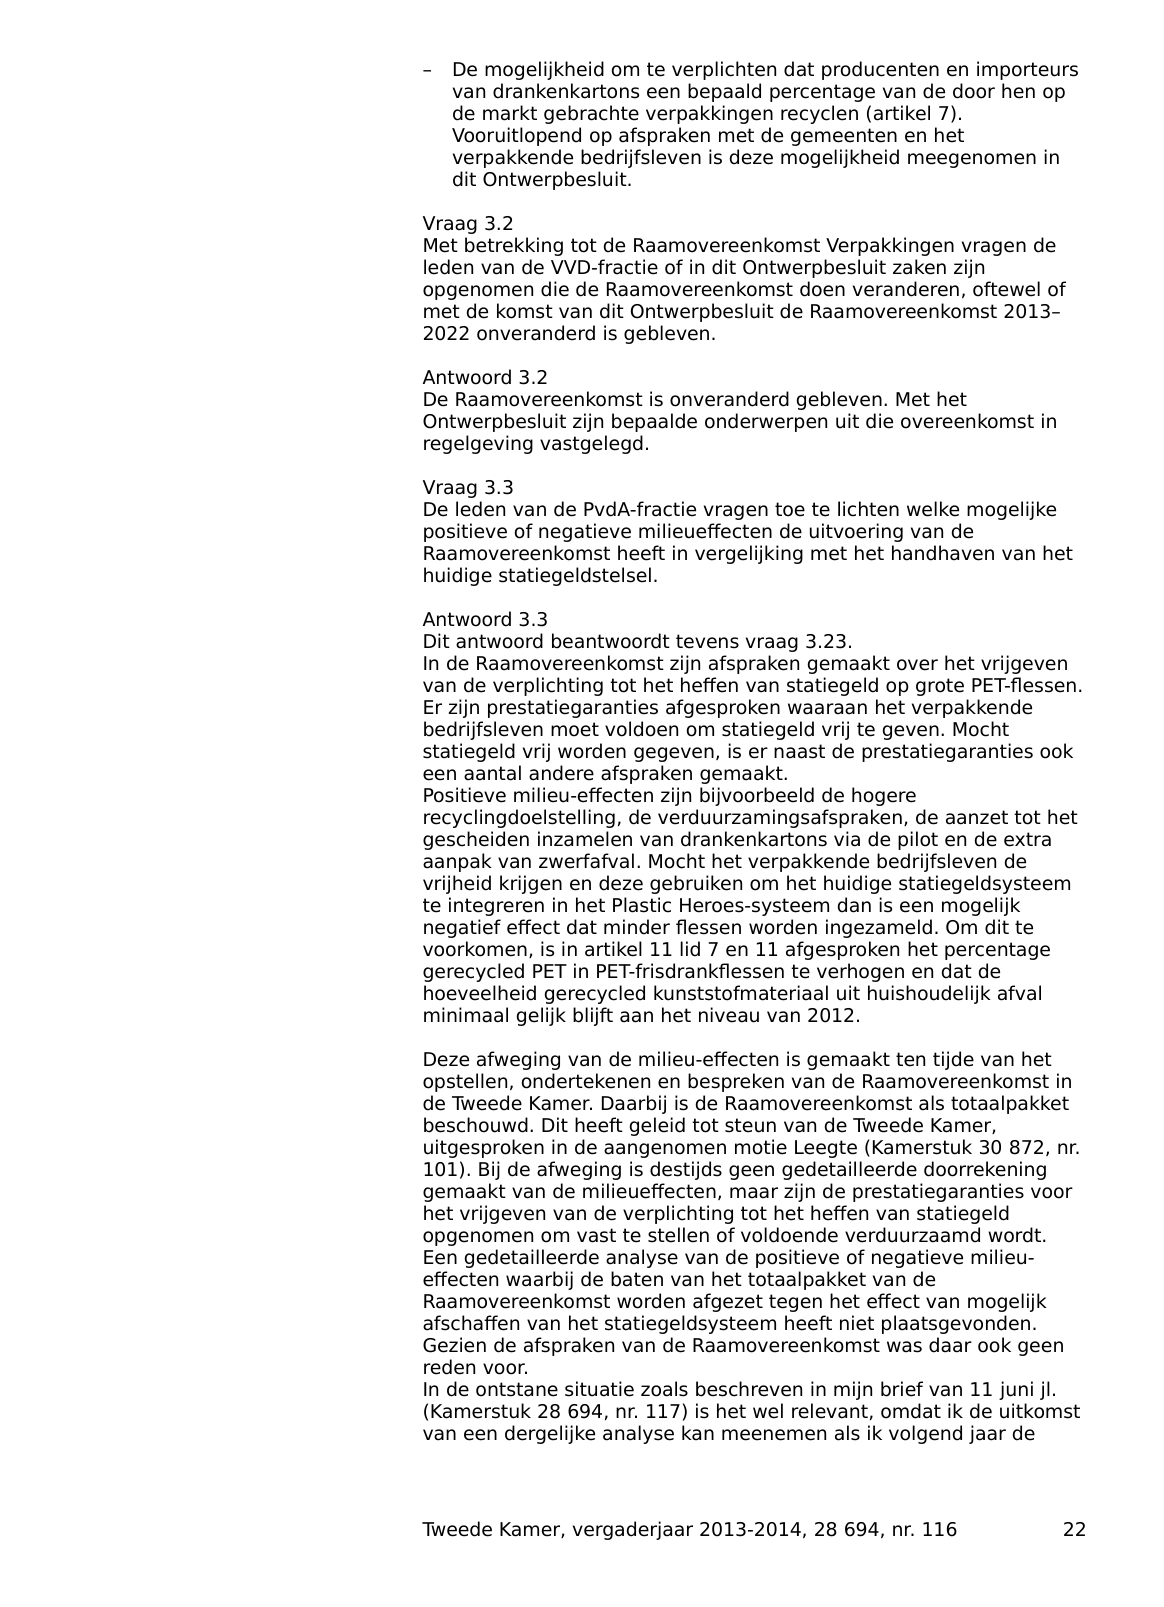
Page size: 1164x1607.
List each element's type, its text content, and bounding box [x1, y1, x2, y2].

text Antwoord 3.3 [422, 609, 1087, 631]
text Positieve milieu-effecten zijn bijvoorbeeld de hogere recyclingdoelstelling, de verduurzamingsafspraken, de aanzet tot het gescheiden inzamelen van drankenkartons via de pilot en de extra aanpak van zwerfafval. Mocht het verpakkende bedrijfsleven de vrijheid krijgen en deze gebruiken om het huidige statiegeldsysteem te integreren in het Plastic Heroes-systeem dan is een mogelijk negatief effect dat minder flessen worden ingezameld. Om dit te voorkomen, is in artikel 11 lid 7 en 11 afgesproken het percentage gerecycled PET in PET-frisdrankflessen te verhogen en dat de hoeveelheid gerecycled kunststofmateriaal uit huishoudelijk afval minimaal gelijk blijft aan het niveau van 2012. [422, 785, 1087, 1027]
text In de Raamovereenkomst zijn afspraken gemaakt over het vrijgeven van de verplichting tot het heffen van statiegeld op grote PET-flessen. Er zijn prestatiegaranties afgesproken waaraan het verpakkende bedrijfsleven moet voldoen om statiegeld vrij te geven. Mocht statiegeld vrij worden gegeven, is er naast de prestatiegaranties ook een aantal andere afspraken gemaakt. [422, 653, 1087, 785]
text Vraag 3.3 [422, 477, 1087, 499]
text het vrijgeven van de verplichting tot het heffen van statiegeld opgenomen om vast te stellen of voldoende verduurzaamd wordt. [422, 1203, 1087, 1247]
text – De mogelijkheid om te verplichten dat producenten en importeurs van drankenkartons een bepaald percentage van de door hen op de markt gebrachte verpakkingen recyclen (artikel 7). Vooruitlopend op afspraken met de gemeenten en het verpakkende bedrijfsleven is deze mogelijkheid meegenomen in dit Ontwerpbesluit. [422, 59, 1087, 191]
text De Raamovereenkomst is onveranderd gebleven. Met het Ontwerpbesluit zijn bepaalde onderwerpen uit die overeenkomst in regelgeving vastgelegd. [422, 389, 1087, 455]
text Een gedetailleerde analyse van de positieve of negatieve milieu-effecten waarbij de baten van het totaalpakket van de Raamovereenkomst worden afgezet tegen het effect van mogelijk afschaffen van het statiegeldsysteem heeft niet plaatsgevonden. Gezien de afspraken van de Raamovereenkomst was daar ook geen reden voor. [422, 1247, 1087, 1379]
text De leden van de PvdA-fractie vragen toe te lichten welke mogelijke positieve of negatieve milieueffecten de uitvoering van de Raamovereenkomst heeft in vergelijking met het handhaven van het huidige statiegeldstelsel. [422, 499, 1087, 587]
text In de ontstane situatie zoals beschreven in mijn brief van 11 juni jl. (Kamerstuk 28 694, nr. 117) is het wel relevant, omdat ik de uitkomst van een dergelijke analyse kan meenemen als ik volgend jaar de [422, 1379, 1087, 1445]
text Met betrekking tot de Raamovereenkomst Verpakkingen vragen de leden van de VVD-fractie of in dit Ontwerpbesluit zaken zijn opgenomen die de Raamovereenkomst doen veranderen, oftewel of met de komst van dit Ontwerpbesluit de Raamovereenkomst 2013–2022 onveranderd is gebleven. [422, 235, 1087, 345]
text Antwoord 3.2 [422, 367, 1087, 389]
text Vraag 3.2 [422, 213, 1087, 235]
text Deze afweging van de milieu-effecten is gemaakt ten tijde van het opstellen, ondertekenen en bespreken van de Raamovereenkomst in de Tweede Kamer. Daarbij is de Raamovereenkomst als totaalpakket beschouwd. Dit heeft geleid tot steun van de Tweede Kamer, uitgesproken in de aangenomen motie Leegte (Kamerstuk 30 872, nr. 101). Bij de afweging is destijds geen gedetailleerde doorrekening gemaakt van de milieueffecten, maar zijn de prestatiegaranties voor [422, 1049, 1087, 1203]
text Dit antwoord beantwoordt tevens vraag 3.23. [422, 631, 1087, 653]
